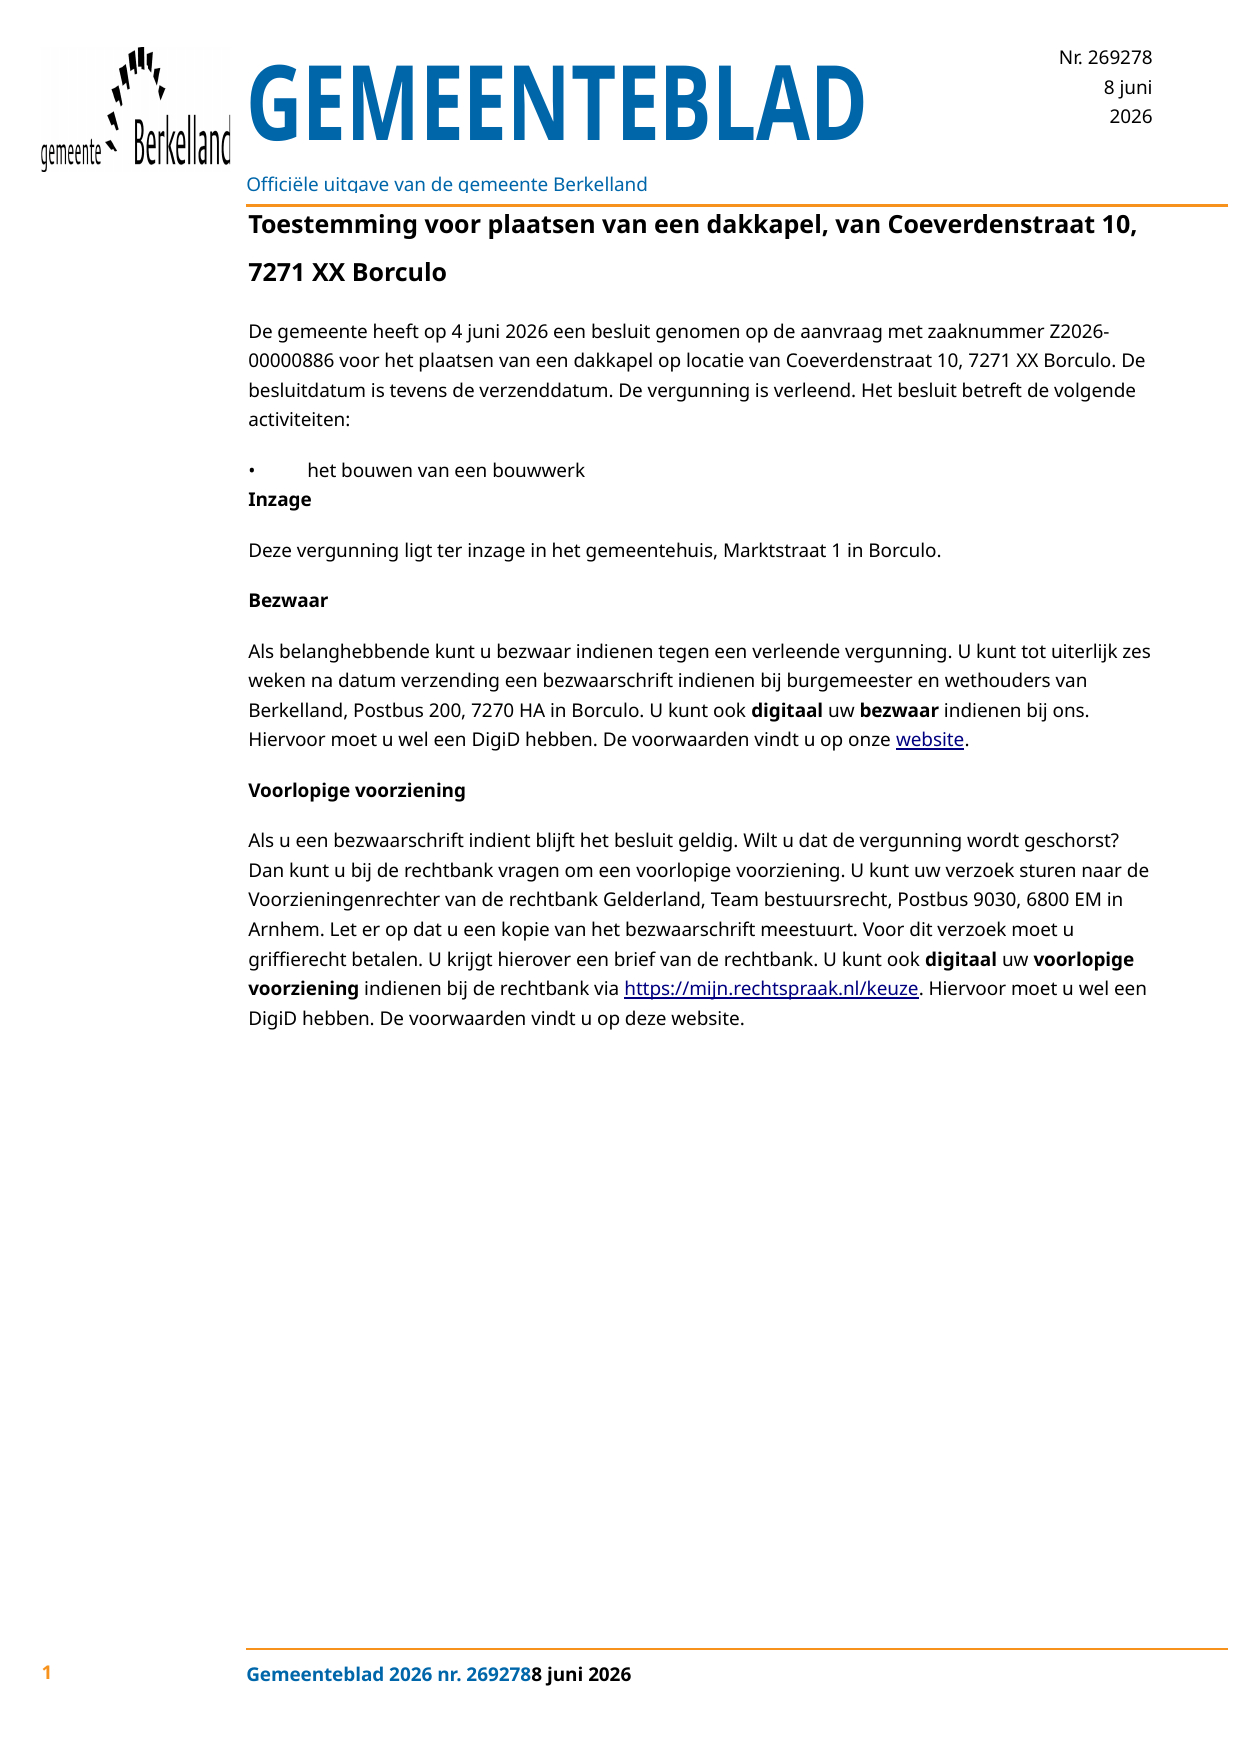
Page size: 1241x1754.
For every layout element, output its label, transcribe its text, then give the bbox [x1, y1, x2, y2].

list het bouwen van een bouwwerk [248, 457, 1152, 483]
text Bezwaar [248, 587, 1152, 613]
picture [41, 47, 231, 172]
text Toestemming voor plaatsen van een dakkapel, van Coeverdenstraat 10, 7271 XX Borculo [248, 207, 1152, 288]
text Inzage [248, 487, 1152, 512]
text Deze vergunning ligt ter inzage in het gemeentehuis, Marktstraat 1 in Borculo. [248, 537, 1152, 563]
text Voorlopige voorziening [248, 777, 1152, 803]
text Als belanghebbende kunt u bezwaar indienen tegen een verleende vergunning. U kunt tot uiterlijk zes weken na datum verzending een bezwaarschrift indienen bij burgemeester en wethouders van Berkelland, Postbus 200, 7270 HA in Borculo. U kunt ook digitaal uw bezwaar indienen bij ons. Hiervoor moet u wel een DigiD hebben. De voorwaarden vindt u op onze website. [248, 638, 1152, 752]
text Als u een bezwaarschrift indient blijft het besluit geldig. Wilt u dat de vergunning wordt geschorst? Dan kunt u bij de rechtbank vragen om een voorlopige voorziening. U kunt uw verzoek sturen naar de Voorzieningenrechter van de rechtbank Gelderland, Team bestuursrecht, Postbus 9030, 6800 EM in Arnhem. Let er op dat u een kopie van het bezwaarschrift meestuurt. Voor dit verzoek moet u griffierecht betalen. U krijgt hierover een brief van de rechtbank. U kunt ook digitaal uw voorlopige voorziening indienen bij de rechtbank via https://mijn.rechtspraak.nl/keuze. Hiervoor moet u wel een DigiD hebben. De voorwaarden vindt u op deze website. [248, 827, 1152, 1031]
text De gemeente heeft op 4 juni 2026 een besluit genomen op de aanvraag met zaaknummer Z2026-00000886 voor het plaatsen van een dakkapel op locatie van Coeverdenstraat 10, 7271 XX Borculo. De besluitdatum is tevens de verzenddatum. De vergunning is verleend. Het besluit betreft de volgende activiteiten: [248, 318, 1152, 432]
